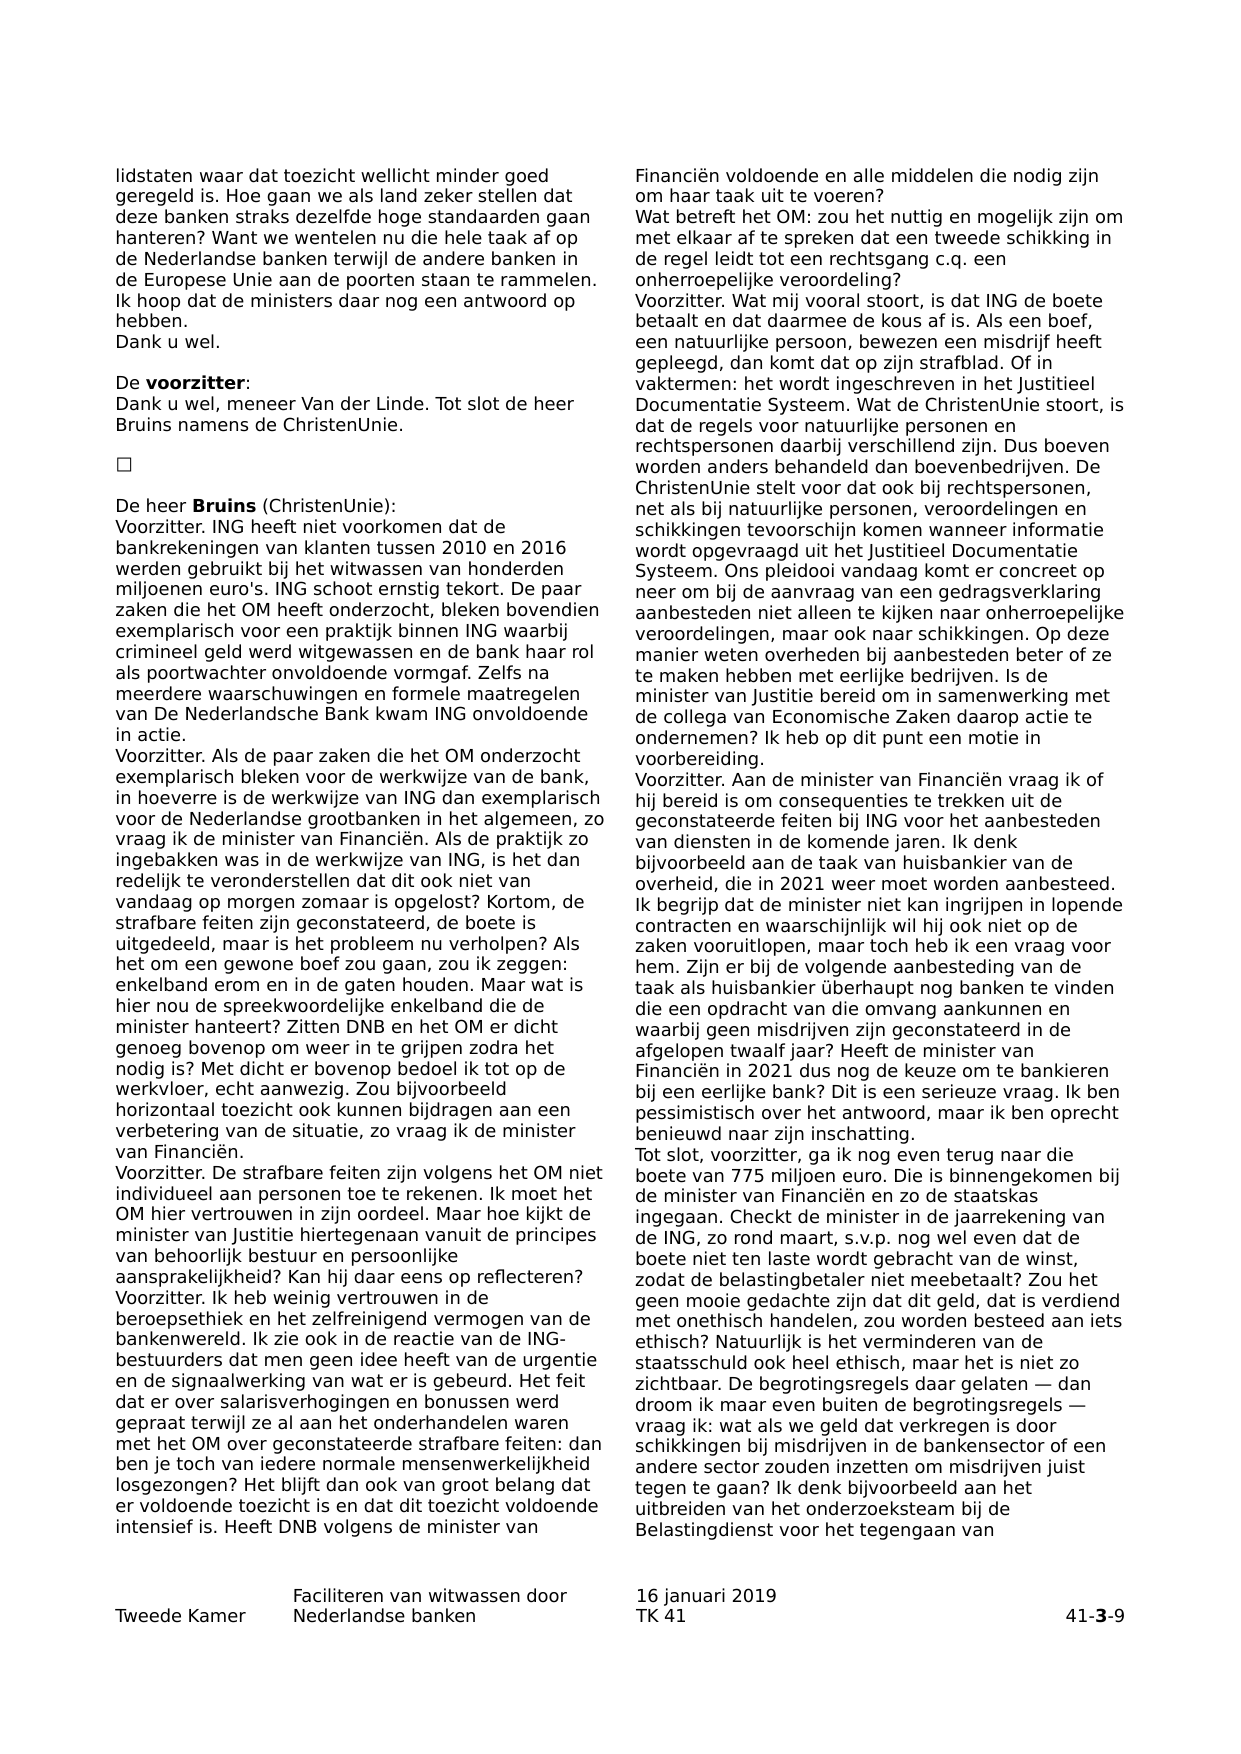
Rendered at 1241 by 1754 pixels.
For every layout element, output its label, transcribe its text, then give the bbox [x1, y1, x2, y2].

text Dank u wel. [115, 332, 605, 353]
text Voorzitter. Aan de minister van Financiën vraag ik of hij bereid is om consequenties te trekken uit de geconstateerde feiten bij ING voor het aanbesteden van diensten in de komende jaren. Ik denk bijvoorbeeld aan de taak van huisbankier van de overheid, die in 2021 weer moet worden aanbesteed. Ik begrijp dat de minister niet kan ingrijpen in lopende contracten en waarschijnlijk wil hij ook niet op de zaken vooruitlopen, maar toch heb ik een vraag voor hem. Zijn er bij de volgende aanbesteding van de taak als huisbankier überhaupt nog banken te vinden die een opdracht van die omvang aankunnen en waarbij geen misdrijven zijn geconstateerd in de afgelopen twaalf jaar? Heeft de minister van Financiën in 2021 dus nog de keuze om te bankieren bij een eerlijke bank? Dit is een serieuze vraag. Ik ben pessimistisch over het antwoord, maar ik ben oprecht benieuwd naar zijn inschatting. [635, 769, 1125, 1144]
text De heer Bruins (ChristenUnie): [115, 496, 605, 517]
text Voorzitter. Als de paar zaken die het OM onderzocht exemplarisch bleken voor de werkwijze van de bank, in hoeverre is de werkwijze van ING dan exemplarisch voor de Nederlandse grootbanken in het algemeen, zo vraag ik de minister van Financiën. Als de praktijk zo ingebakken was in de werkwijze van ING, is het dan redelijk te veronderstellen dat dit ook niet van vandaag op morgen zomaar is opgelost? Kortom, de strafbare feiten zijn geconstateerd, de boete is uitgedeeld, maar is het probleem nu verholpen? Als het om een gewone boef zou gaan, zou ik zeggen: enkelband erom en in de gaten houden. Maar wat is hier nou de spreekwoordelijke enkelband die de minister hanteert? Zitten DNB en het OM er dicht genoeg bovenop om weer in te grijpen zodra het nodig is? Met dicht er bovenop bedoel ik tot op de werkvloer, echt aanwezig. Zou bijvoorbeeld horizontaal toezicht ook kunnen bijdragen aan een verbetering van de situatie, zo vraag ik de minister van Financiën. [115, 746, 605, 1162]
text lidstaten waar dat toezicht wellicht minder goed geregeld is. Hoe gaan we als land zeker stellen dat deze banken straks dezelfde hoge standaarden gaan hanteren? Want we wentelen nu die hele taak af op de Nederlandse banken terwijl de andere banken in de Europese Unie aan de poorten staan te rammelen. Ik hoop dat de ministers daar nog een antwoord op hebben. [115, 165, 605, 332]
text Voorzitter. Ik heb weinig vertrouwen in de beroepsethiek en het zelfreinigend vermogen van de bankenwereld. Ik zie ook in de reactie van de ING-bestuurders dat men geen idee heeft van de urgentie en de signaalwerking van wat er is gebeurd. Het feit dat er over salarisverhogingen en bonussen werd gepraat terwijl ze al aan het onderhandelen waren met het OM over geconstateerde strafbare feiten: dan ben je toch van iedere normale mensenwerkelijkheid losgezongen? Het blijft dan ook van groot belang dat er voldoende toezicht is en dat dit toezicht voldoende intensief is. Heeft DNB volgens de minister van [115, 1287, 605, 1537]
text Financiën voldoende en alle middelen die nodig zijn om haar taak uit te voeren? [635, 165, 1125, 207]
text Dank u wel, meneer Van der Linde. Tot slot de heer Bruins namens de ChristenUnie. [115, 393, 605, 435]
text Wat betreft het OM: zou het nuttig en mogelijk zijn om met elkaar af te spreken dat een tweede schikking in de regel leidt tot een rechtsgang c.q. een onherroepelijke veroordeling? [635, 207, 1125, 290]
text Voorzitter. ING heeft niet voorkomen dat de bankrekeningen van klanten tussen 2010 en 2016 werden gebruikt bij het witwassen van honderden miljoenen euro's. ING schoot ernstig tekort. De paar zaken die het OM heeft onderzocht, bleken bovendien exemplarisch voor een praktijk binnen ING waarbij crimineel geld werd witgewassen en de bank haar rol als poortwachter onvoldoende vormgaf. Zelfs na meerdere waarschuwingen en formele maatregelen van De Nederlandsche Bank kwam ING onvoldoende in actie. [115, 517, 605, 746]
text De voorzitter: [115, 373, 605, 393]
text ⬜ [115, 455, 605, 476]
text Voorzitter. De strafbare feiten zijn volgens het OM niet individueel aan personen toe te rekenen. Ik moet het OM hier vertrouwen in zijn oordeel. Maar hoe kijkt de minister van Justitie hiertegenaan vanuit de principes van behoorlijk bestuur en persoonlijke aansprakelijkheid? Kan hij daar eens op reflecteren? [115, 1162, 605, 1287]
text Voorzitter. Wat mij vooral stoort, is dat ING de boete betaalt en dat daarmee de kous af is. Als een boef, een natuurlijke persoon, bewezen een misdrijf heeft gepleegd, dan komt dat op zijn strafblad. Of in vaktermen: het wordt ingeschreven in het Justitieel Documentatie Systeem. Wat de ChristenUnie stoort, is dat de regels voor natuurlijke personen en rechtspersonen daarbij verschillend zijn. Dus boeven worden anders behandeld dan boevenbedrijven. De ChristenUnie stelt voor dat ook bij rechtspersonen, net als bij natuurlijke personen, veroordelingen en schikkingen tevoorschijn komen wanneer informatie wordt opgevraagd uit het Justitieel Documentatie Systeem. Ons pleidooi vandaag komt er concreet op neer om bij de aanvraag van een gedragsverklaring aanbesteden niet alleen te kijken naar onherroepelijke veroordelingen, maar ook naar schikkingen. Op deze manier weten overheden bij aanbesteden beter of ze te maken hebben met eerlijke bedrijven. Is de minister van Justitie bereid om in samenwerking met de collega van Economische Zaken daarop actie te ondernemen? Ik heb op dit punt een motie in voorbereiding. [635, 290, 1125, 769]
text Tot slot, voorzitter, ga ik nog even terug naar die boete van 775 miljoen euro. Die is binnengekomen bij de minister van Financiën en zo de staatskas ingegaan. Checkt de minister in de jaarrekening van de ING, zo rond maart, s.v.p. nog wel even dat de boete niet ten laste wordt gebracht van de winst, zodat de belastingbetaler niet meebetaalt? Zou het geen mooie gedachte zijn dat dit geld, dat is verdiend met onethisch handelen, zou worden besteed aan iets ethisch? Natuurlijk is het verminderen van de staatsschuld ook heel ethisch, maar het is niet zo zichtbaar. De begrotingsregels daar gelaten — dan droom ik maar even buiten de begrotingsregels — vraag ik: wat als we geld dat verkregen is door schikkingen bij misdrijven in de bankensector of een andere sector zouden inzetten om misdrijven juist tegen te gaan? Ik denk bijvoorbeeld aan het uitbreiden van het onderzoeksteam bij de Belastingdienst voor het tegengaan van [635, 1144, 1125, 1540]
